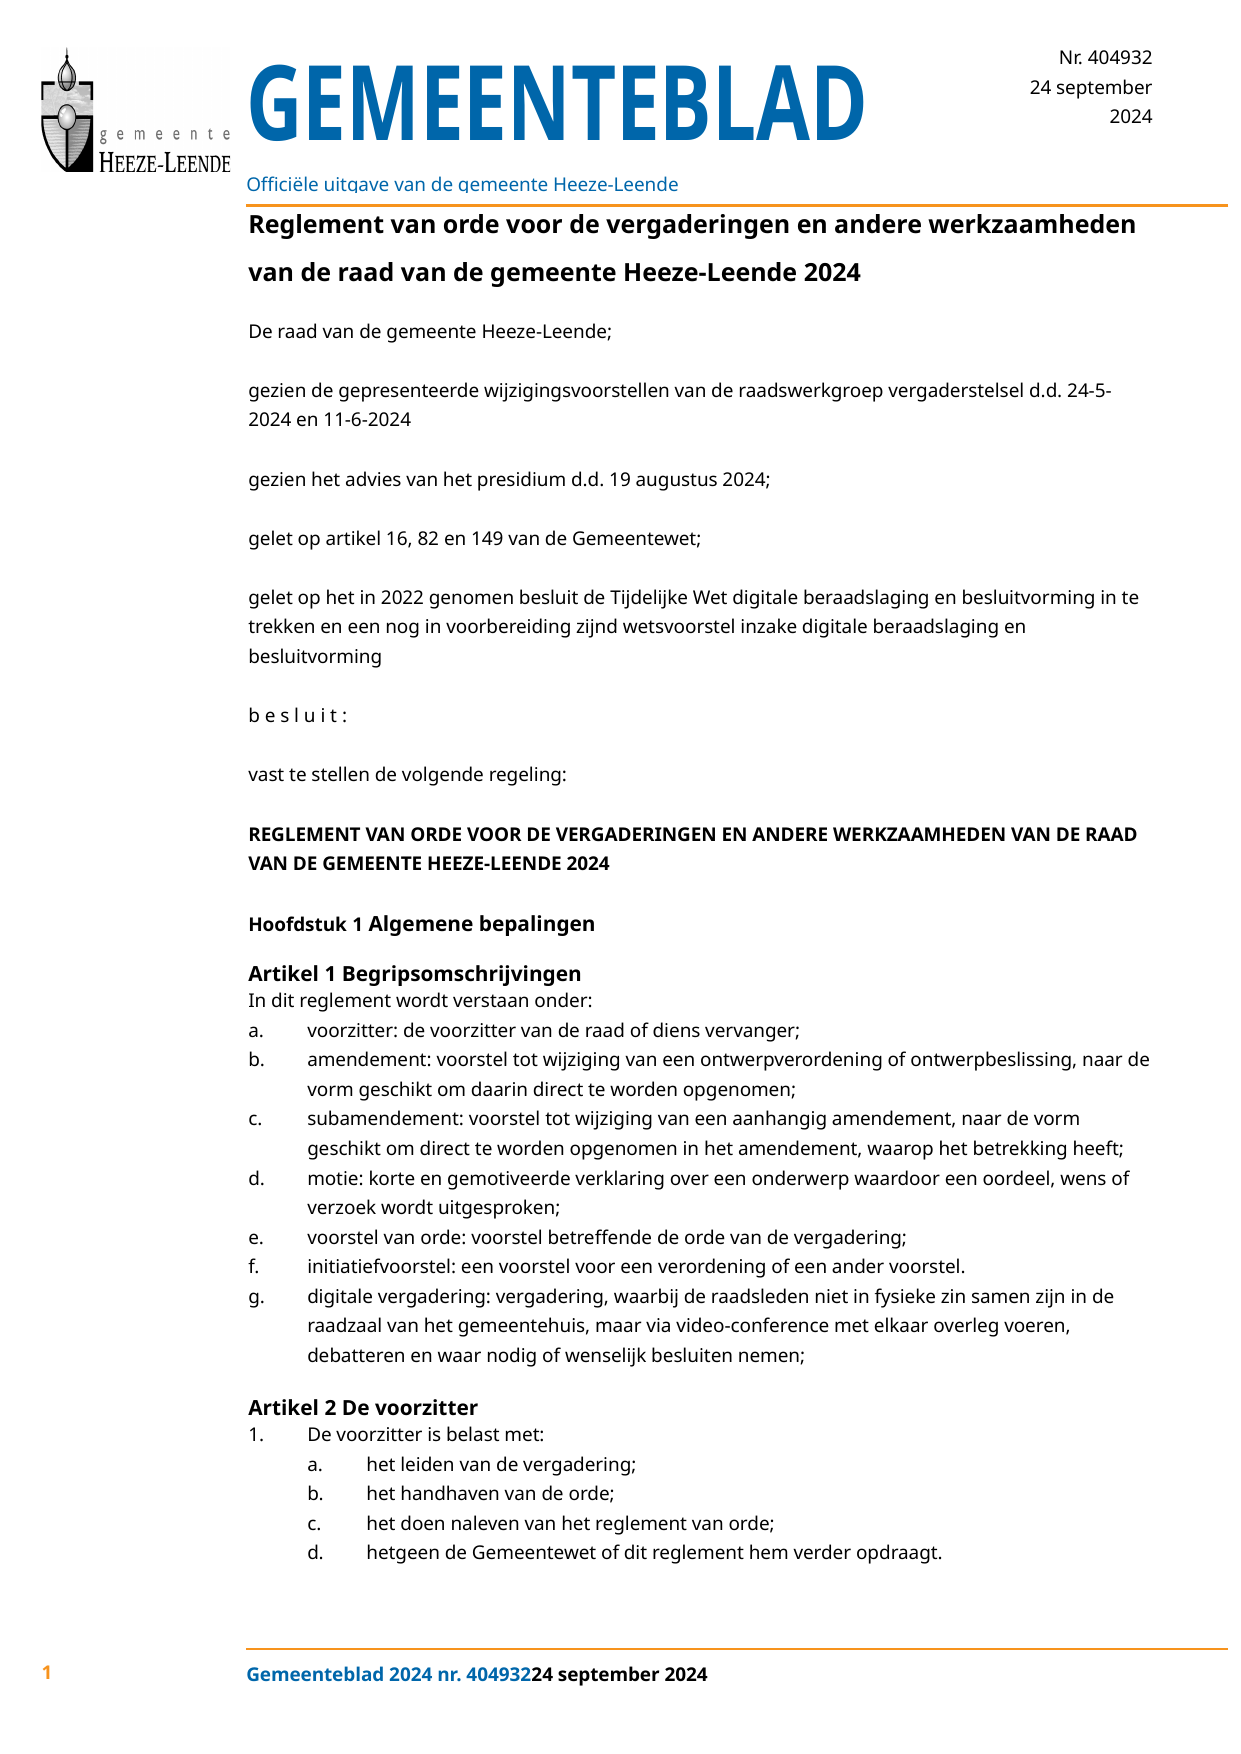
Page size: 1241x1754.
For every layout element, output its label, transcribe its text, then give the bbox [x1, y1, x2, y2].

list digitale vergadering: vergadering, waarbij de raadsleden niet in fysieke zin samen zijn in de raadzaal van het gemeentehuis, maar via video-conference met elkaar overleg voeren, debatteren en waar nodig of wenselijk besluiten nemen; [248, 1283, 1152, 1368]
text gezien de gepresenteerde wijzigingsvoorstellen van de raadswerkgroep vergaderstelsel d.d. 24-5-2024 en 11-6-2024 [248, 377, 1152, 432]
text Artikel 1 Begripsomschrijvingen [248, 959, 1152, 987]
list voorstel van orde: voorstel betreffende de orde van de vergadering; [248, 1224, 1152, 1250]
text b e s l u i t : [248, 702, 1152, 728]
picture [41, 47, 231, 172]
text In dit reglement wordt verstaan onder: [248, 987, 1152, 1013]
list initiatiefvoorstel: een voorstel voor een verordening of een ander voorstel. [248, 1253, 1152, 1279]
list het handhaven van de orde; [307, 1480, 1152, 1506]
list het leiden van de vergadering; [307, 1451, 1152, 1476]
list hetgeen de Gemeentewet of dit reglement hem verder opdraagt. [307, 1539, 1152, 1565]
text gezien het advies van het presidium d.d. 19 augustus 2024; [248, 466, 1152, 492]
list voorzitter: de voorzitter van de raad of diens vervanger; [248, 1017, 1152, 1043]
list het doen naleven van het reglement van orde; [307, 1510, 1152, 1536]
list De voorzitter is belast met: [248, 1421, 1152, 1447]
list amendement: voorstel tot wijziging van een ontwerpverordening of ontwerpbeslissing, naar de vorm geschikt om daarin direct te worden opgenomen; [248, 1046, 1152, 1102]
text vast te stellen de volgende regeling: [248, 762, 1152, 787]
list motie: korte en gemotiveerde verklaring over een onderwerp waardoor een oordeel, wens of verzoek wordt uitgesproken; [248, 1165, 1152, 1220]
list subamendement: voorstel tot wijziging van een aanhangig amendement, naar de vorm geschikt om direct te worden opgenomen in het amendement, waarop het betrekking heeft; [248, 1106, 1152, 1161]
text Reglement van orde voor de vergaderingen en andere werkzaamheden van de raad van de gemeente Heeze-Leende 2024 [248, 207, 1152, 288]
text Artikel 2 De voorzitter [248, 1393, 1152, 1421]
text De raad van de gemeente Heeze-Leende; [248, 318, 1152, 344]
text gelet op het in 2022 genomen besluit de Tijdelijke Wet digitale beraadslaging en besluitvorming in te trekken en een nog in voorbereiding zijnd wetsvoorstel inzake digitale beraadslaging en besluitvorming [248, 584, 1152, 669]
text REGLEMENT VAN ORDE VOOR DE VERGADERINGEN EN ANDERE WERKZAAMHEDEN VAN DE RAAD VAN DE GEMEENTE HEEZE-LEENDE 2024 [248, 821, 1152, 876]
text Hoofdstuk 1 Algemene bepalingen [248, 909, 1152, 938]
text gelet op artikel 16, 82 en 149 van de Gemeentewet; [248, 525, 1152, 551]
